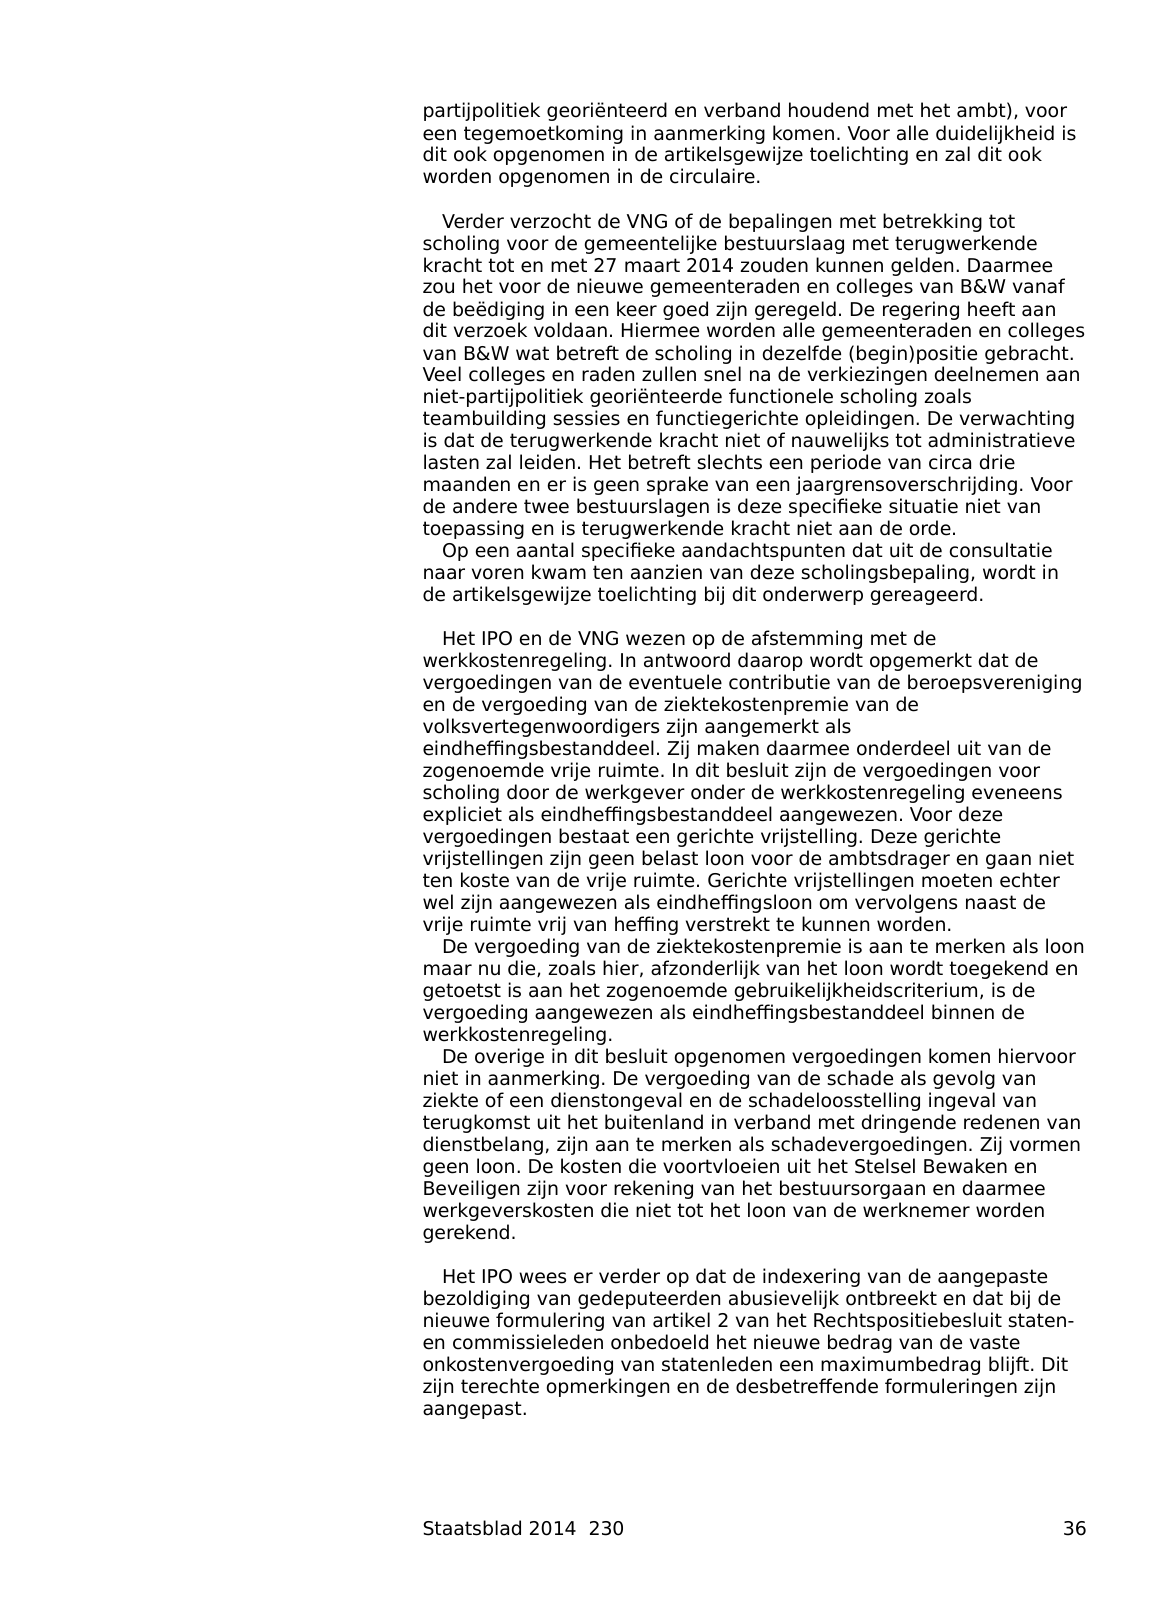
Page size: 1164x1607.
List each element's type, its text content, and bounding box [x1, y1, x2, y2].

text Op een aantal specifieke aandachtspunten dat uit de consultatie naar voren kwam ten aanzien van deze scholingsbepaling, wordt in de artikelsgewijze toelichting bij dit onderwerp gereageerd. [422, 540, 1087, 606]
text Het IPO wees er verder op dat de indexering van de aangepaste bezoldiging van gedeputeerden abusievelijk ontbreekt en dat bij de nieuwe formulering van artikel 2 van het Rechtspositiebesluit staten- en commissieleden onbedoeld het nieuwe bedrag van de vaste onkostenvergoeding van statenleden een maximumbedrag blijft. Dit zijn terechte opmerkingen en de desbetreffende formuleringen zijn aangepast. [422, 1266, 1087, 1420]
text Het IPO en de VNG wezen op de afstemming met de werkkostenregeling. In antwoord daarop wordt opgemerkt dat de vergoedingen van de eventuele contributie van de beroepsvereniging en de vergoeding van de ziektekostenpremie van de volksvertegenwoordigers zijn aangemerkt als eindheffingsbestanddeel. Zij maken daarmee onderdeel uit van de zogenoemde vrije ruimte. In dit besluit zijn de vergoedingen voor scholing door de werkgever onder de werkkostenregeling eveneens expliciet als eindheffingsbestanddeel aangewezen. Voor deze vergoedingen bestaat een gerichte vrijstelling. Deze gerichte vrijstellingen zijn geen belast loon voor de ambtsdrager en gaan niet ten koste van de vrije ruimte. Gerichte vrijstellingen moeten echter wel zijn aangewezen als eindheffingsloon om vervolgens naast de vrije ruimte vrij van heffing verstrekt te kunnen worden. [422, 628, 1087, 936]
text partijpolitiek georiënteerd en verband houdend met het ambt), voor een tegemoetkoming in aanmerking komen. Voor alle duidelijkheid is dit ook opgenomen in de artikelsgewijze toelichting en zal dit ook worden opgenomen in de circulaire. [422, 100, 1087, 188]
text De vergoeding van de ziektekostenpremie is aan te merken als loon maar nu die, zoals hier, afzonderlijk van het loon wordt toegekend en getoetst is aan het zogenoemde gebruikelijkheidscriterium, is de vergoeding aangewezen als eindheffingsbestanddeel binnen de werkkostenregeling. [422, 936, 1087, 1046]
text De overige in dit besluit opgenomen vergoedingen komen hiervoor niet in aanmerking. De vergoeding van de schade als gevolg van ziekte of een dienstongeval en de schadeloosstelling ingeval van terugkomst uit het buitenland in verband met dringende redenen van dienstbelang, zijn aan te merken als schadevergoedingen. Zij vormen geen loon. De kosten die voortvloeien uit het Stelsel Bewaken en Beveiligen zijn voor rekening van het bestuursorgaan en daarmee werkgeverskosten die niet tot het loon van de werknemer worden gerekend. [422, 1046, 1087, 1244]
text Verder verzocht de VNG of de bepalingen met betrekking tot scholing voor de gemeentelijke bestuurslaag met terugwerkende kracht tot en met 27 maart 2014 zouden kunnen gelden. Daarmee zou het voor de nieuwe gemeenteraden en colleges van B&W vanaf de beëdiging in een keer goed zijn geregeld. De regering heeft aan dit verzoek voldaan. Hiermee worden alle gemeenteraden en colleges van B&W wat betreft de scholing in dezelfde (begin)positie gebracht. Veel colleges en raden zullen snel na de verkiezingen deelnemen aan niet-partijpolitiek georiënteerde functionele scholing zoals teambuilding sessies en functiegerichte opleidingen. De verwachting is dat de terugwerkende kracht niet of nauwelijks tot administratieve lasten zal leiden. Het betreft slechts een periode van circa drie maanden en er is geen sprake van een jaargrensoverschrijding. Voor de andere twee bestuurslagen is deze specifieke situatie niet van toepassing en is terugwerkende kracht niet aan de orde. [422, 211, 1087, 540]
